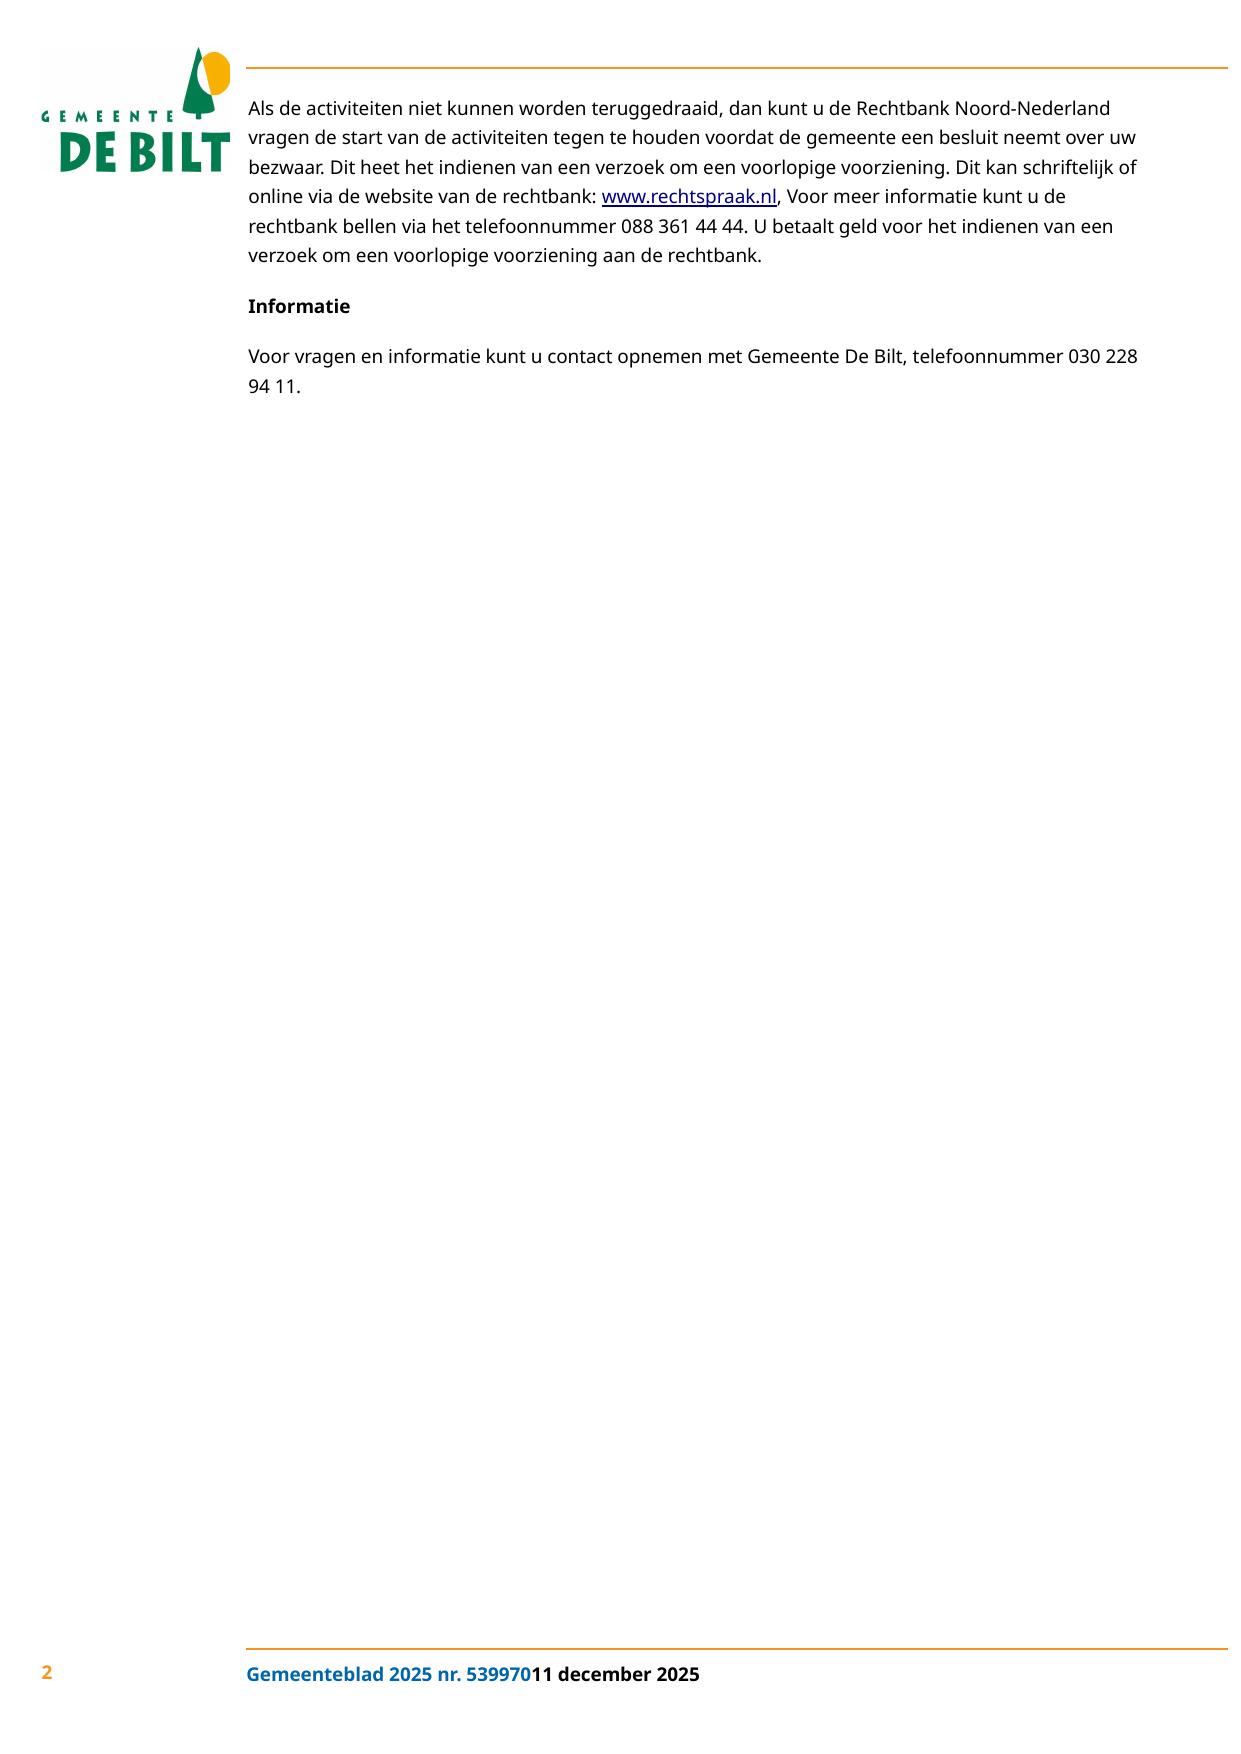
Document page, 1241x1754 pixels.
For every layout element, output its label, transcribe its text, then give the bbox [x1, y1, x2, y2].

text Als de activiteiten niet kunnen worden teruggedraaid, dan kunt u de Rechtbank Noord-Nederland vragen de start van de activiteiten tegen te houden voordat de gemeente een besluit neemt over uw bezwaar. Dit heet het indienen van een verzoek om een voorlopige voorziening. Dit kan schriftelijk of online via de website van de rechtbank: www.rechtspraak.nl, Voor meer informatie kunt u de rechtbank bellen via het telefoonnummer 088 361 44 44. U betaalt geld voor het indienen van een verzoek om een voorlopige voorziening aan de rechtbank. [248, 95, 1152, 268]
picture [41, 47, 231, 172]
text Informatie [248, 293, 1152, 319]
text Voor vragen en informatie kunt u contact opnemen met Gemeente De Bilt, telefoonnummer 030 228 94 11. [248, 343, 1152, 399]
